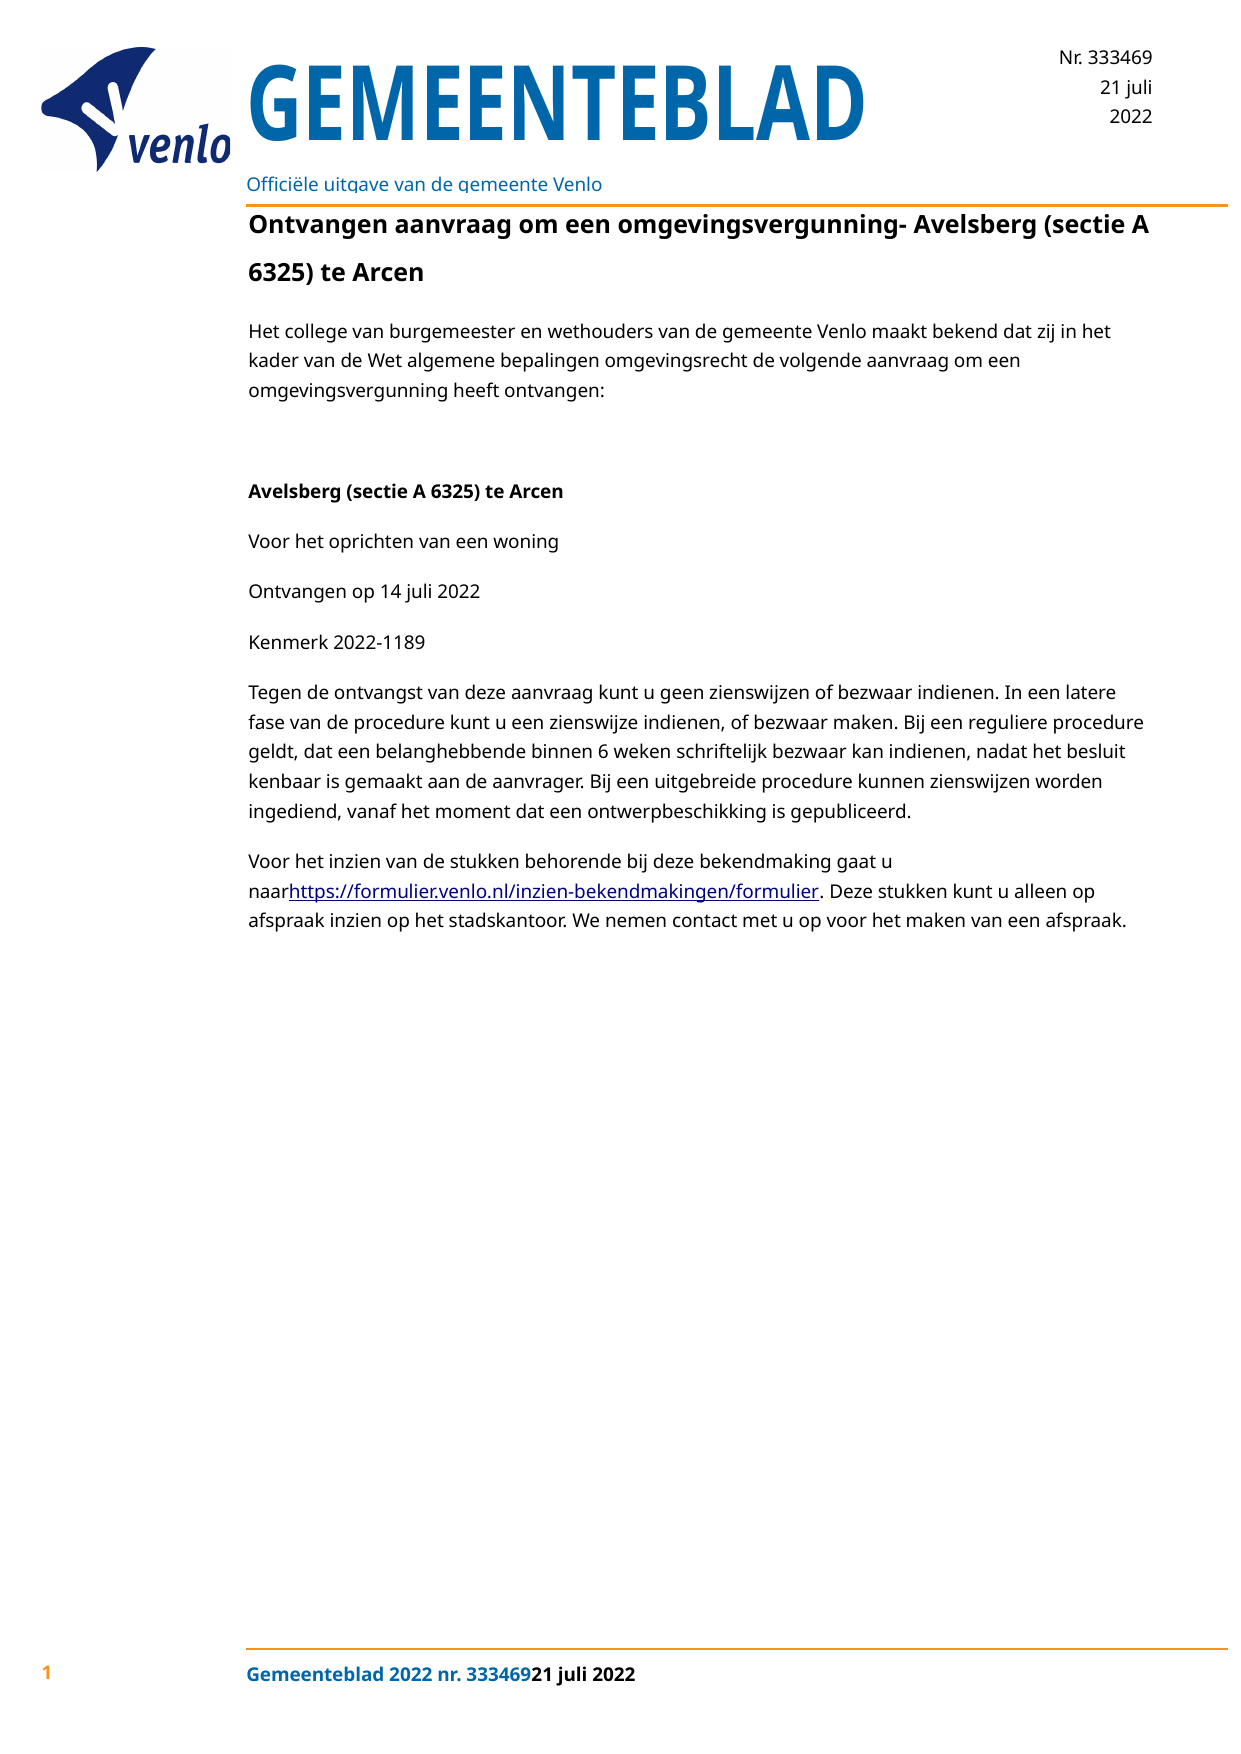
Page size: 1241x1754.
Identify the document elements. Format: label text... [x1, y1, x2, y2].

text Het college van burgemeester en wethouders van de gemeente Venlo maakt bekend dat zij in het kader van de Wet algemene bepalingen omgevingsrecht de volgende aanvraag om een omgevingsvergunning heeft ontvangen: [248, 318, 1152, 403]
picture [41, 47, 231, 172]
text Ontvangen aanvraag om een omgevingsvergunning- Avelsberg (sectie A 6325) te Arcen [248, 207, 1152, 288]
text Ontvangen op 14 juli 2022 [248, 579, 1152, 604]
text Voor het oprichten van een woning [248, 528, 1152, 554]
text Avelsberg (sectie A 6325) te Arcen [248, 478, 1152, 504]
text Kenmerk 2022-1189 [248, 629, 1152, 655]
text Tegen de ontvangst van deze aanvraag kunt u geen zienswijzen of bezwaar indienen. In een latere fase van de procedure kunt u een zienswijze indienen, of bezwaar maken. Bij een reguliere procedure geldt, dat een belanghebbende binnen 6 weken schriftelijk bezwaar kan indienen, nadat het besluit kenbaar is gemaakt aan de aanvrager. Bij een uitgebreide procedure kunnen zienswijzen worden ingediend, vanaf het moment dat een ontwerpbeschikking is gepubliceerd. [248, 679, 1152, 824]
text Voor het inzien van de stukken behorende bij deze bekendmaking gaat u naarhttps://formulier.venlo.nl/inzien-bekendmakingen/formulier. Deze stukken kunt u alleen op afspraak inzien op het stadskantoor. We nemen contact met u op voor het maken van een afspraak. [248, 848, 1152, 933]
